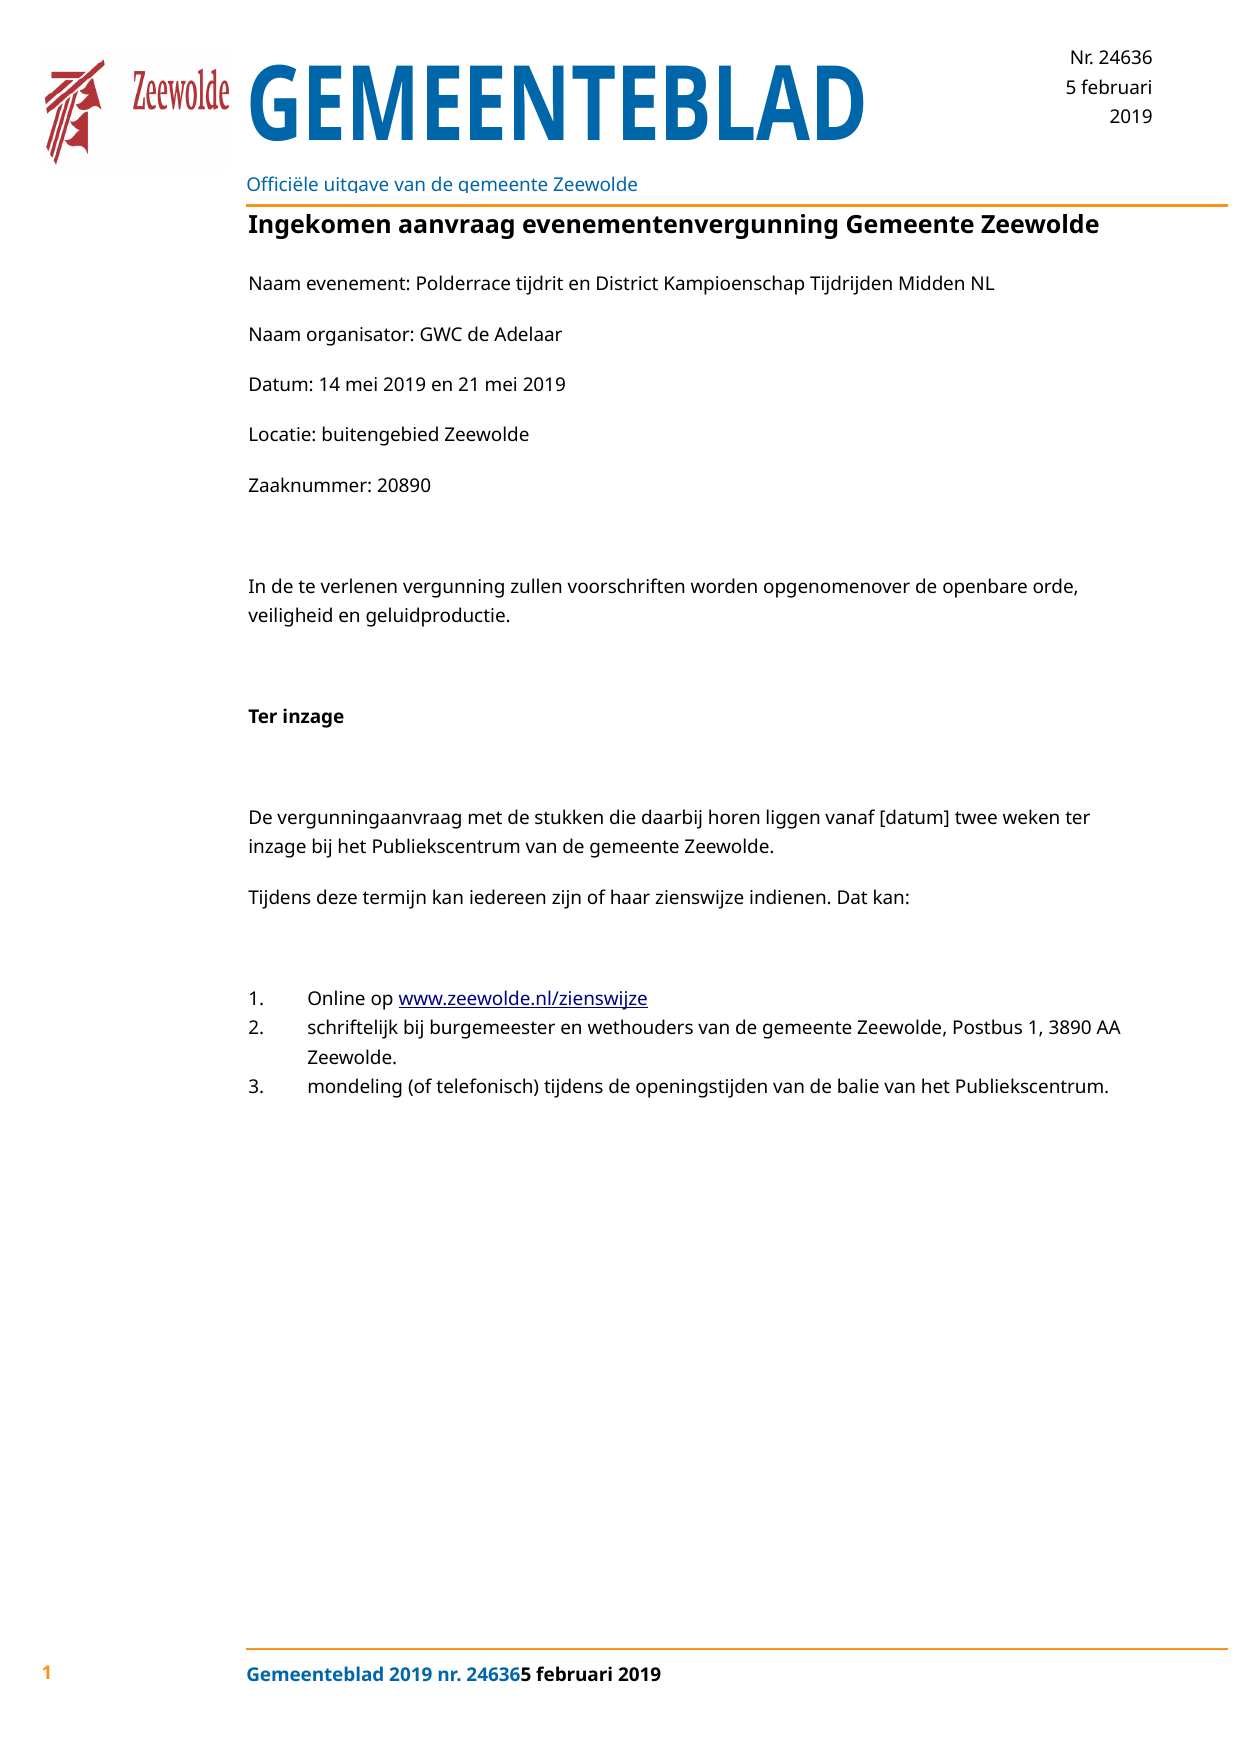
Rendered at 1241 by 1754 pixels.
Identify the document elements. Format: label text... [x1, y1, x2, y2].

list mondeling (of telefonisch) tijdens de openingstijden van de balie van het Publiekscentrum. [248, 1074, 1152, 1099]
text Datum: 14 mei 2019 en 21 mei 2019 [248, 371, 1152, 397]
text De vergunningaanvraag met de stukken die daarbij horen liggen vanaf [datum] twee weken ter inzage bij het Publiekscentrum van de gemeente Zeewolde. [248, 804, 1152, 859]
text Zaaknummer: 20890 [248, 472, 1152, 498]
picture [41, 47, 231, 172]
text Tijdens deze termijn kan iedereen zijn of haar zienswijze indienen. Dat kan: [248, 884, 1152, 910]
text Ingekomen aanvraag evenementenvergunning Gemeente Zeewolde [248, 207, 1152, 241]
list schriftelijk bij burgemeester en wethouders van de gemeente Zeewolde, Postbus 1, 3890 AA Zeewolde. [248, 1014, 1152, 1070]
text In de te verlenen vergunning zullen voorschriften worden opgenomenover de openbare orde, veiligheid en geluidproductie. [248, 573, 1152, 628]
text Locatie: buitengebied Zeewolde [248, 422, 1152, 447]
text Naam evenement: Polderrace tijdrit en District Kampioenschap Tijdrijden Midden NL [248, 270, 1152, 296]
list Online op www.zeewolde.nl/zienswijze [248, 985, 1152, 1011]
text Naam organisator: GWC de Adelaar [248, 321, 1152, 346]
text Ter inzage [248, 703, 1152, 729]
